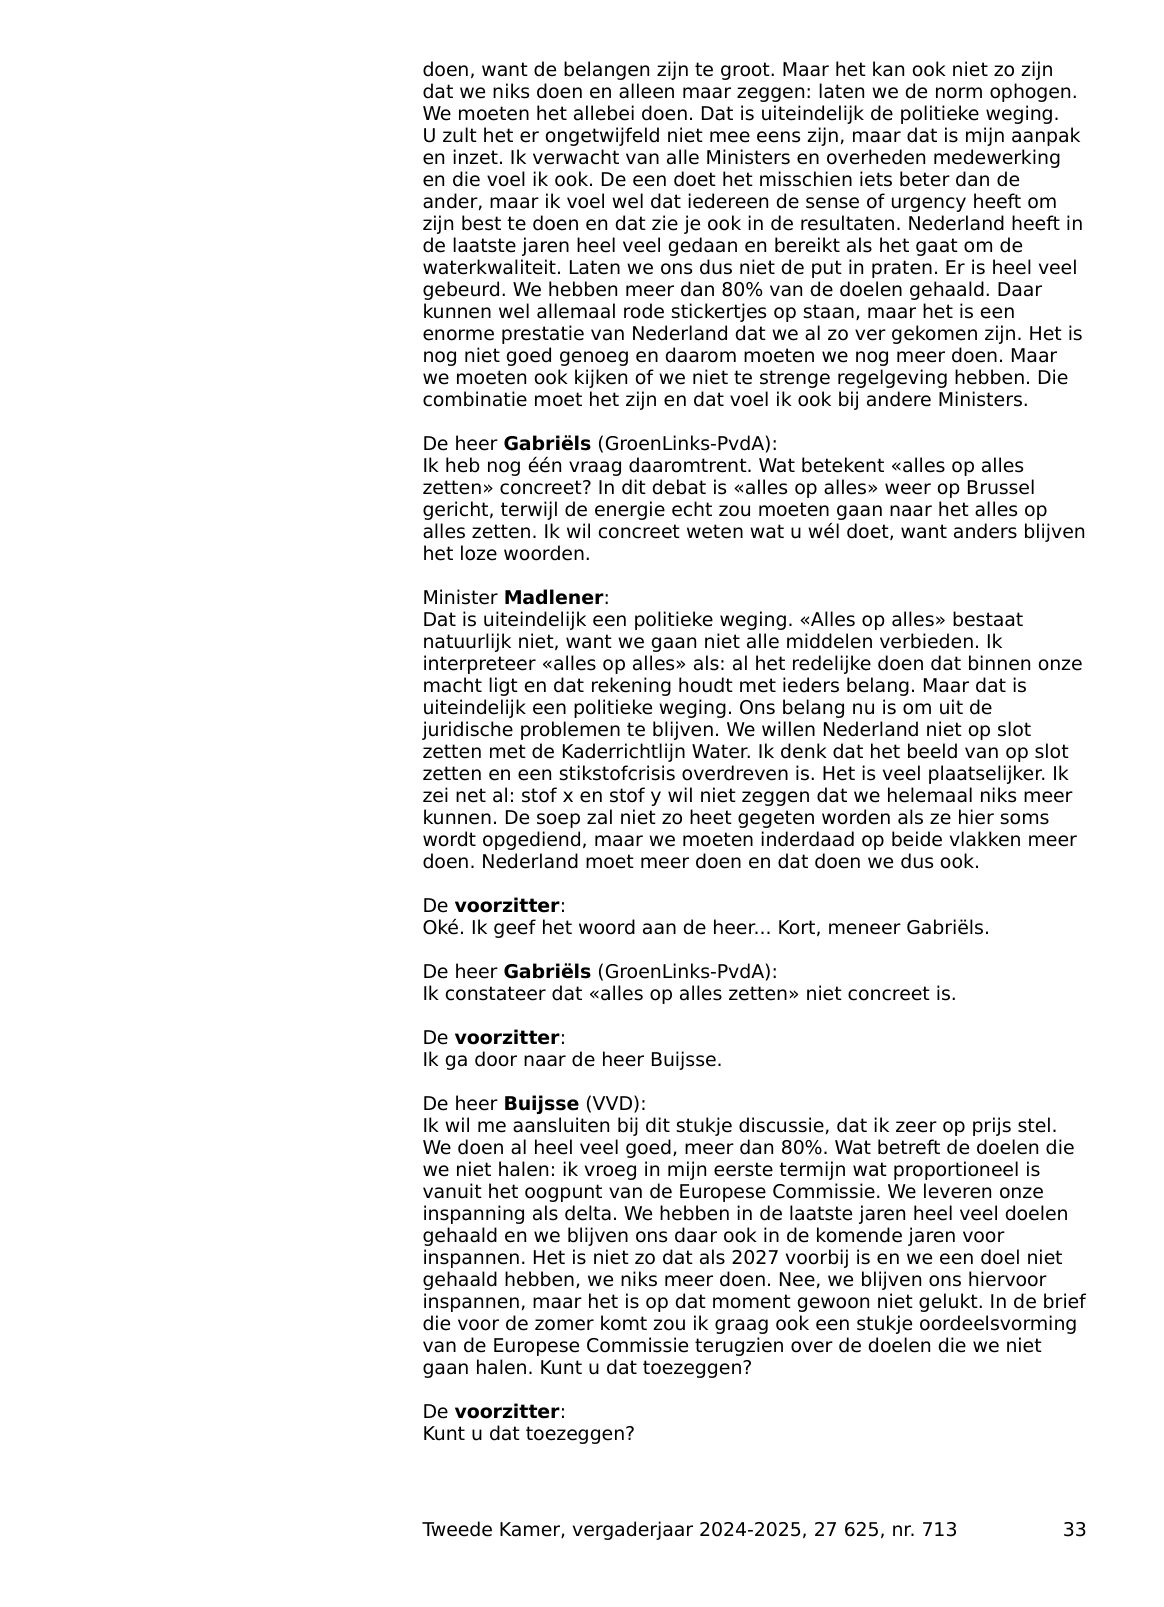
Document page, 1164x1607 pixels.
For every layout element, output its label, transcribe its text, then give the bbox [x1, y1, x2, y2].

text Kunt u dat toezeggen? [422, 1423, 1087, 1445]
text Dat is uiteindelijk een politieke weging. «Alles op alles» bestaat natuurlijk niet, want we gaan niet alle middelen verbieden. Ik interpreteer «alles op alles» als: al het redelijke doen dat binnen onze macht ligt en dat rekening houdt met ieders belang. Maar dat is uiteindelijk een politieke weging. Ons belang nu is om uit de juridische problemen te blijven. We willen Nederland niet op slot zetten met de Kaderrichtlijn Water. Ik denk dat het beeld van op slot zetten en een stikstofcrisis overdreven is. Het is veel plaatselijker. Ik zei net al: stof x en stof y wil niet zeggen dat we helemaal niks meer kunnen. De soep zal niet zo heet gegeten worden als ze hier soms wordt opgediend, maar we moeten inderdaad op beide vlakken meer doen. Nederland moet meer doen en dat doen we dus ook. [422, 609, 1087, 873]
text De heer Buijsse (VVD): [422, 1093, 1087, 1115]
text Ik heb nog één vraag daaromtrent. Wat betekent «alles op alles zetten» concreet? In dit debat is «alles op alles» weer op Brussel gericht, terwijl de energie echt zou moeten gaan naar het alles op alles zetten. Ik wil concreet weten wat u wél doet, want anders blijven het loze woorden. [422, 455, 1087, 565]
text Ik wil me aansluiten bij dit stukje discussie, dat ik zeer op prijs stel. We doen al heel veel goed, meer dan 80%. Wat betreft de doelen die we niet halen: ik vroeg in mijn eerste termijn wat proportioneel is vanuit het oogpunt van de Europese Commissie. We leveren onze inspanning als delta. We hebben in de laatste jaren heel veel doelen gehaald en we blijven ons daar ook in de komende jaren voor inspannen. Het is niet zo dat als 2027 voorbij is en we een doel niet gehaald hebben, we niks meer doen. Nee, we blijven ons hiervoor inspannen, maar het is op dat moment gewoon niet gelukt. In de brief die voor de zomer komt zou ik graag ook een stukje oordeelsvorming van de Europese Commissie terugzien over de doelen die we niet gaan halen. Kunt u dat toezeggen? [422, 1115, 1087, 1379]
text De heer Gabriëls (GroenLinks-PvdA): [422, 961, 1087, 983]
text U zult het er ongetwijfeld niet mee eens zijn, maar dat is mijn aanpak en inzet. Ik verwacht van alle Ministers en overheden medewerking en die voel ik ook. De een doet het misschien iets beter dan de ander, maar ik voel wel dat iedereen de sense of urgency heeft om zijn best te doen en dat zie je ook in de resultaten. Nederland heeft in de laatste jaren heel veel gedaan en bereikt als het gaat om de waterkwaliteit. Laten we ons dus niet de put in praten. Er is heel veel gebeurd. We hebben meer dan 80% van de doelen gehaald. Daar kunnen wel allemaal rode stickertjes op staan, maar het is een enorme prestatie van Nederland dat we al zo ver gekomen zijn. Het is nog niet goed genoeg en daarom moeten we nog meer doen. Maar we moeten ook kijken of we niet te strenge regelgeving hebben. Die combinatie moet het zijn en dat voel ik ook bij andere Ministers. [422, 125, 1087, 411]
text Ik constateer dat «alles op alles zetten» niet concreet is. [422, 983, 1087, 1005]
text Oké. Ik geef het woord aan de heer... Kort, meneer Gabriëls. [422, 917, 1087, 939]
text De voorzitter: [422, 1027, 1087, 1049]
text De voorzitter: [422, 1401, 1087, 1423]
text Minister Madlener: [422, 587, 1087, 609]
text Ik ga door naar de heer Buijsse. [422, 1049, 1087, 1071]
text doen, want de belangen zijn te groot. Maar het kan ook niet zo zijn dat we niks doen en alleen maar zeggen: laten we de norm ophogen. We moeten het allebei doen. Dat is uiteindelijk de politieke weging. [422, 59, 1087, 125]
text De heer Gabriëls (GroenLinks-PvdA): [422, 433, 1087, 455]
text De voorzitter: [422, 895, 1087, 917]
